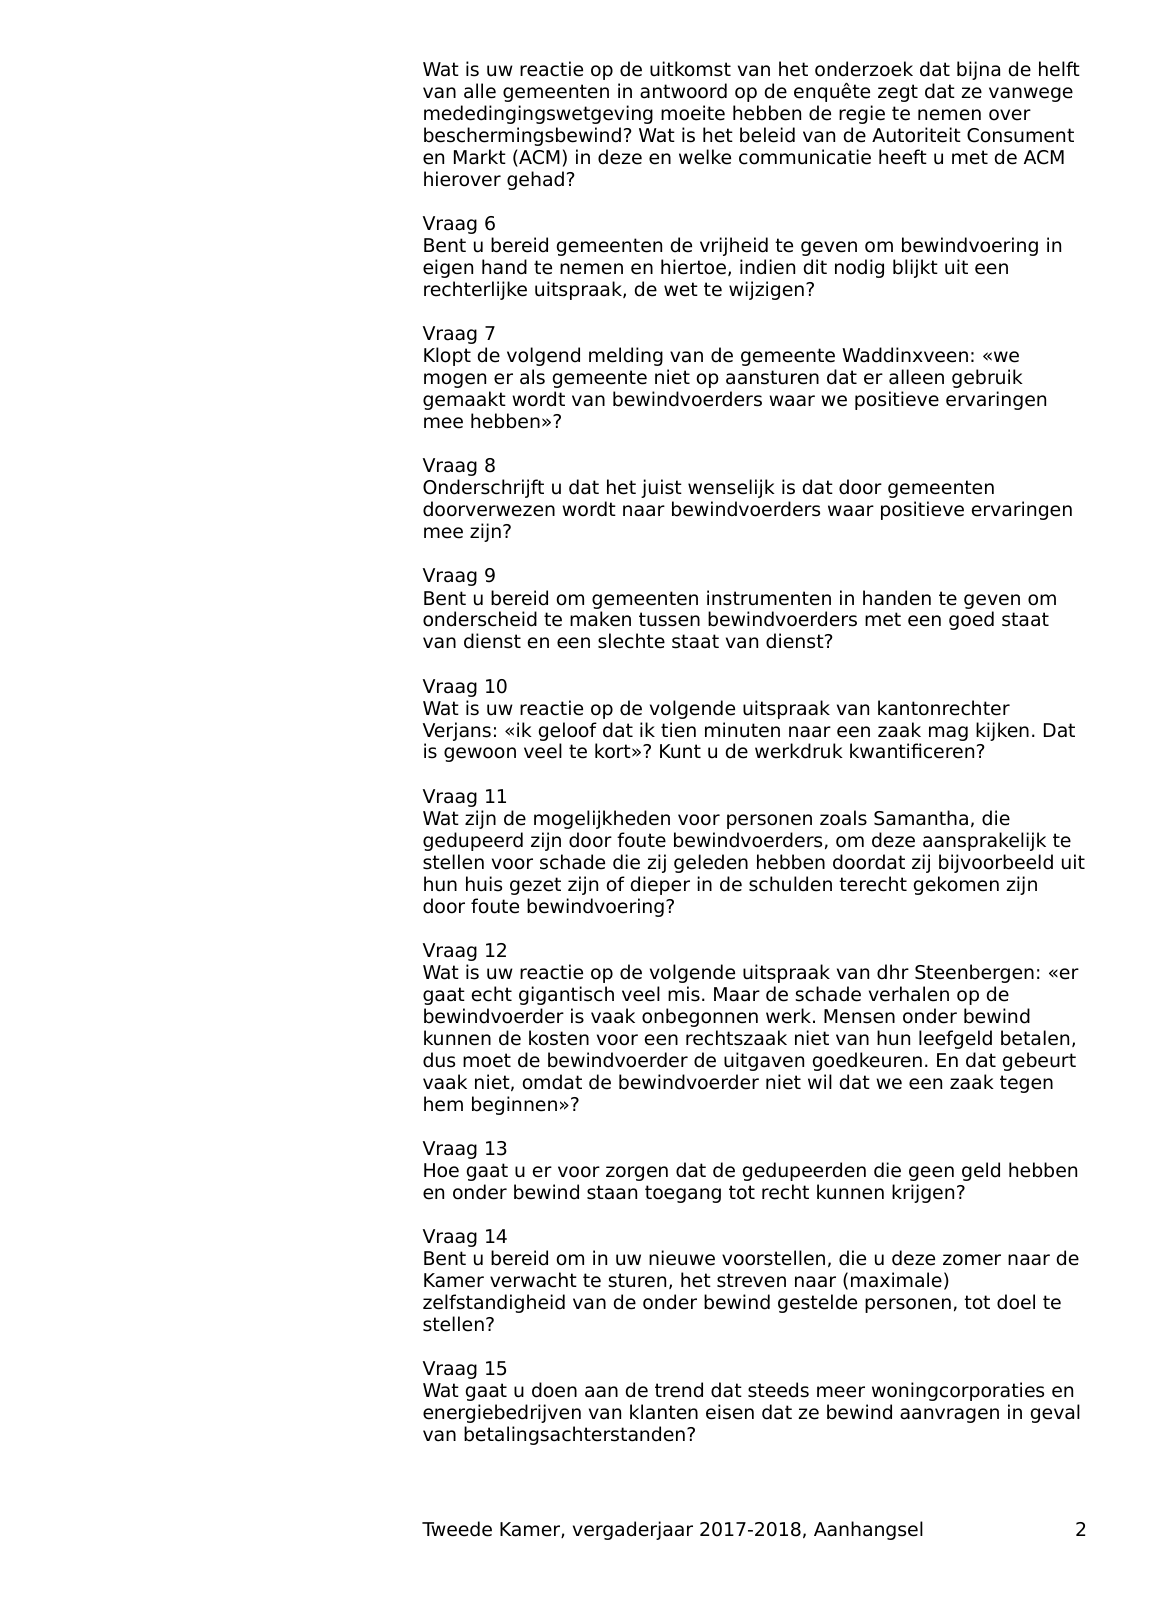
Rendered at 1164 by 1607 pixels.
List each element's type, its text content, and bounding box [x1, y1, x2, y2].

text Vraag 13 [422, 1138, 1087, 1160]
text Bent u bereid om gemeenten instrumenten in handen te geven om onderscheid te maken tussen bewindvoerders met een goed staat van dienst en een slechte staat van dienst? [422, 587, 1087, 653]
text Vraag 8 [422, 455, 1087, 477]
text Wat is uw reactie op de uitkomst van het onderzoek dat bijna de helft van alle gemeenten in antwoord op de enquête zegt dat ze vanwege mededingingswetgeving moeite hebben de regie te nemen over beschermingsbewind? Wat is het beleid van de Autoriteit Consument en Markt (ACM) in deze en welke communicatie heeft u met de ACM hierover gehad? [422, 59, 1087, 191]
text Vraag 12 [422, 940, 1087, 962]
text Wat zijn de mogelijkheden voor personen zoals Samantha, die gedupeerd zijn door foute bewindvoerders, om deze aansprakelijk te stellen voor schade die zij geleden hebben doordat zij bijvoorbeeld uit hun huis gezet zijn of dieper in de schulden terecht gekomen zijn door foute bewindvoering? [422, 808, 1087, 917]
text Onderschrijft u dat het juist wenselijk is dat door gemeenten doorverwezen wordt naar bewindvoerders waar positieve ervaringen mee zijn? [422, 477, 1087, 543]
text Bent u bereid om in uw nieuwe voorstellen, die u deze zomer naar de Kamer verwacht te sturen, het streven naar (maximale) zelfstandigheid van de onder bewind gestelde personen, tot doel te stellen? [422, 1248, 1087, 1336]
text Vraag 10 [422, 676, 1087, 697]
text Vraag 11 [422, 786, 1087, 808]
text Vraag 6 [422, 213, 1087, 235]
text Vraag 14 [422, 1226, 1087, 1248]
text Vraag 15 [422, 1358, 1087, 1380]
text Vraag 7 [422, 323, 1087, 345]
text Vraag 9 [422, 565, 1087, 587]
text Bent u bereid gemeenten de vrijheid te geven om bewindvoering in eigen hand te nemen en hiertoe, indien dit nodig blijkt uit een rechterlijke uitspraak, de wet te wijzigen? [422, 235, 1087, 301]
text Wat gaat u doen aan de trend dat steeds meer woningcorporaties en energiebedrijven van klanten eisen dat ze bewind aanvragen in geval van betalingsachterstanden? [422, 1380, 1087, 1446]
text Wat is uw reactie op de volgende uitspraak van kantonrechter Verjans: «ik geloof dat ik tien minuten naar een zaak mag kijken. Dat is gewoon veel te kort»? Kunt u de werkdruk kwantificeren? [422, 697, 1087, 763]
text Klopt de volgend melding van de gemeente Waddinxveen: «we mogen er als gemeente niet op aansturen dat er alleen gebruik gemaakt wordt van bewindvoerders waar we positieve ervaringen mee hebben»? [422, 345, 1087, 433]
text Wat is uw reactie op de volgende uitspraak van dhr Steenbergen: «er gaat echt gigantisch veel mis. Maar de schade verhalen op de bewindvoerder is vaak onbegonnen werk. Mensen onder bewind kunnen de kosten voor een rechtszaak niet van hun leefgeld betalen, dus moet de bewindvoerder de uitgaven goedkeuren. En dat gebeurt vaak niet, omdat de bewindvoerder niet wil dat we een zaak tegen hem beginnen»? [422, 962, 1087, 1116]
text Hoe gaat u er voor zorgen dat de gedupeerden die geen geld hebben en onder bewind staan toegang tot recht kunnen krijgen? [422, 1160, 1087, 1204]
